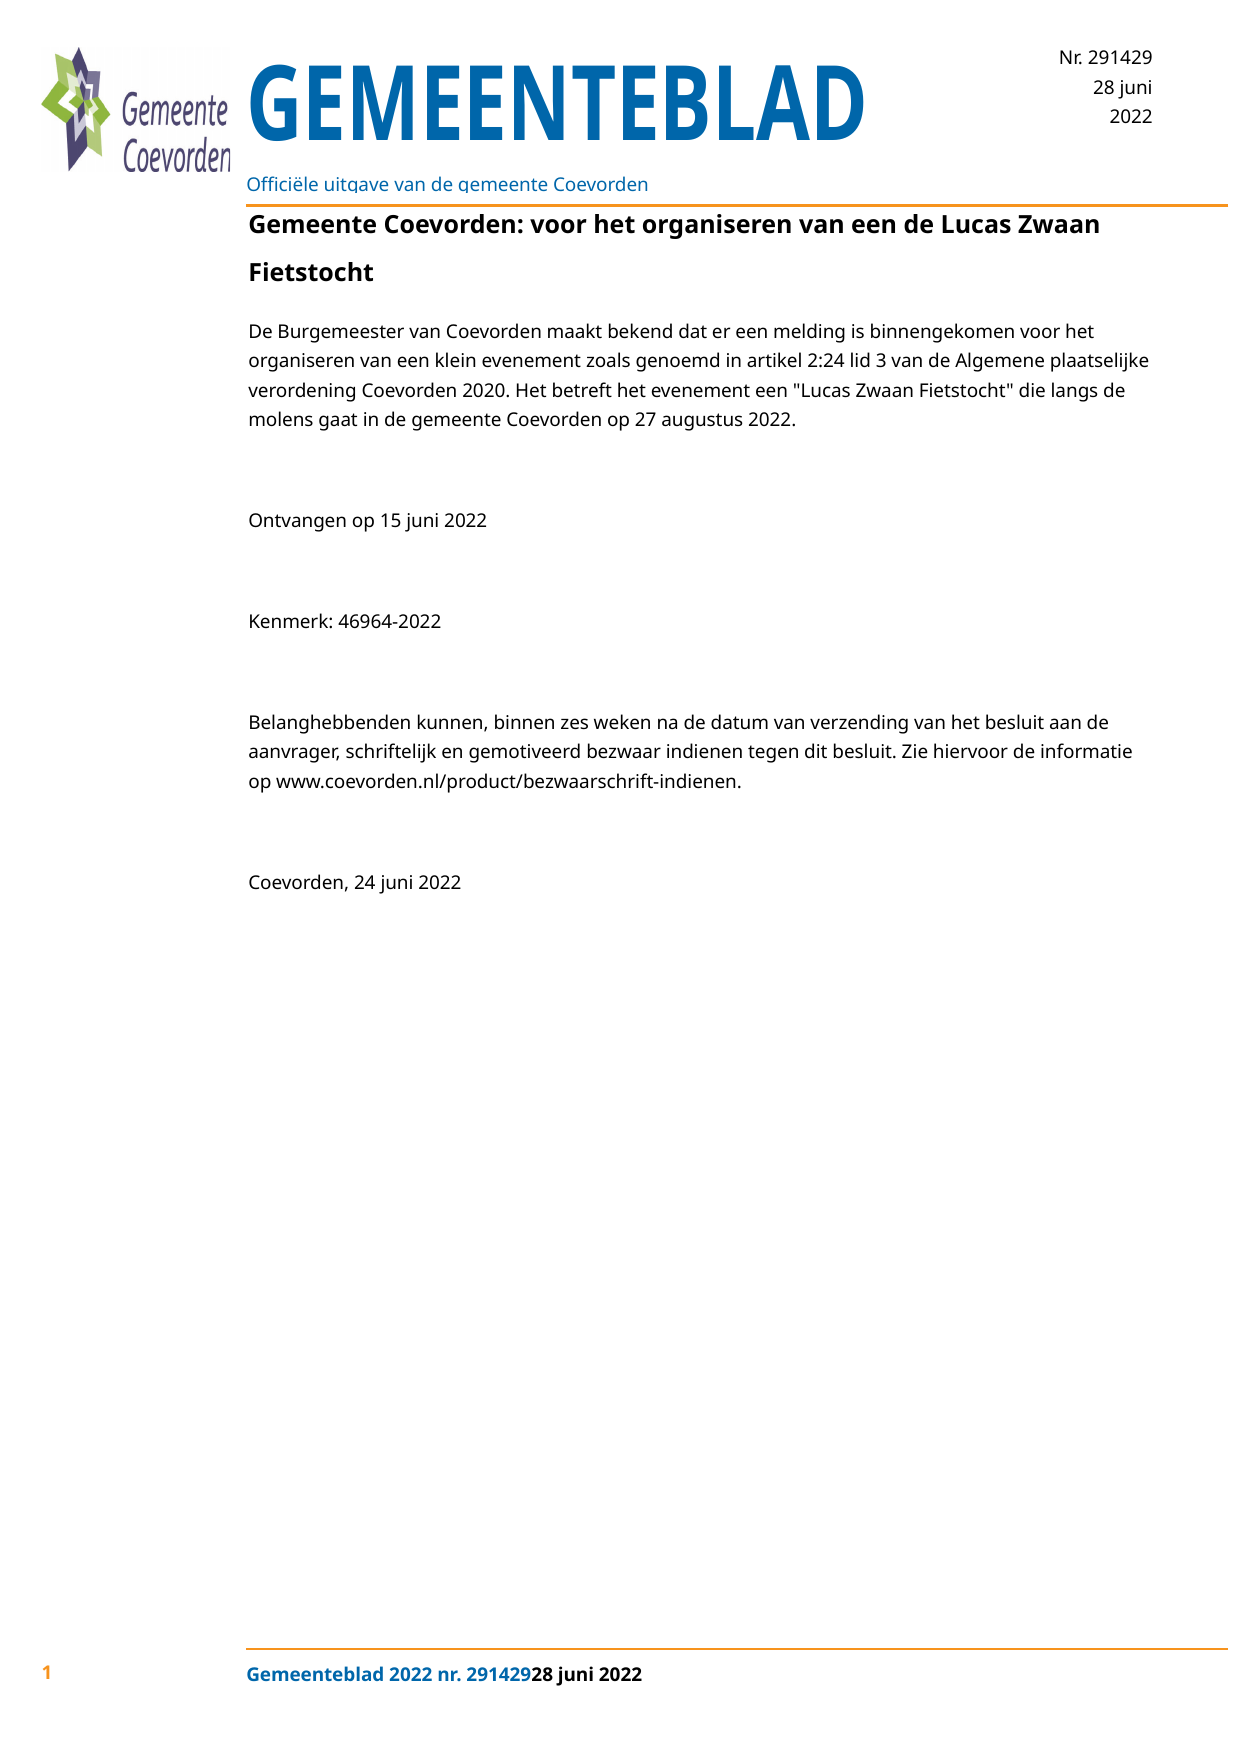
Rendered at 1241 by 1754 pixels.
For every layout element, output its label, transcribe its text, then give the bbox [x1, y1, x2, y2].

picture [41, 47, 231, 172]
text Belanghebbenden kunnen, binnen zes weken na de datum van verzending van het besluit aan de aanvrager, schriftelijk en gemotiveerd bezwaar indienen tegen dit besluit. Zie hiervoor de informatie op www.coevorden.nl/product/bezwaarschrift-indienen. [248, 709, 1152, 794]
text Coevorden, 24 juni 2022 [248, 869, 1152, 895]
text Gemeente Coevorden: voor het organiseren van een de Lucas Zwaan Fietstocht [248, 207, 1152, 288]
text Ontvangen op 15 juni 2022 [248, 507, 1152, 533]
text Kenmerk: 46964-2022 [248, 608, 1152, 634]
text De Burgemeester van Coevorden maakt bekend dat er een melding is binnengekomen voor het organiseren van een klein evenement zoals genoemd in artikel 2:24 lid 3 van de Algemene plaatselijke verordening Coevorden 2020. Het betreft het evenement een "Lucas Zwaan Fietstocht" die langs de molens gaat in de gemeente Coevorden op 27 augustus 2022. [248, 318, 1152, 432]
